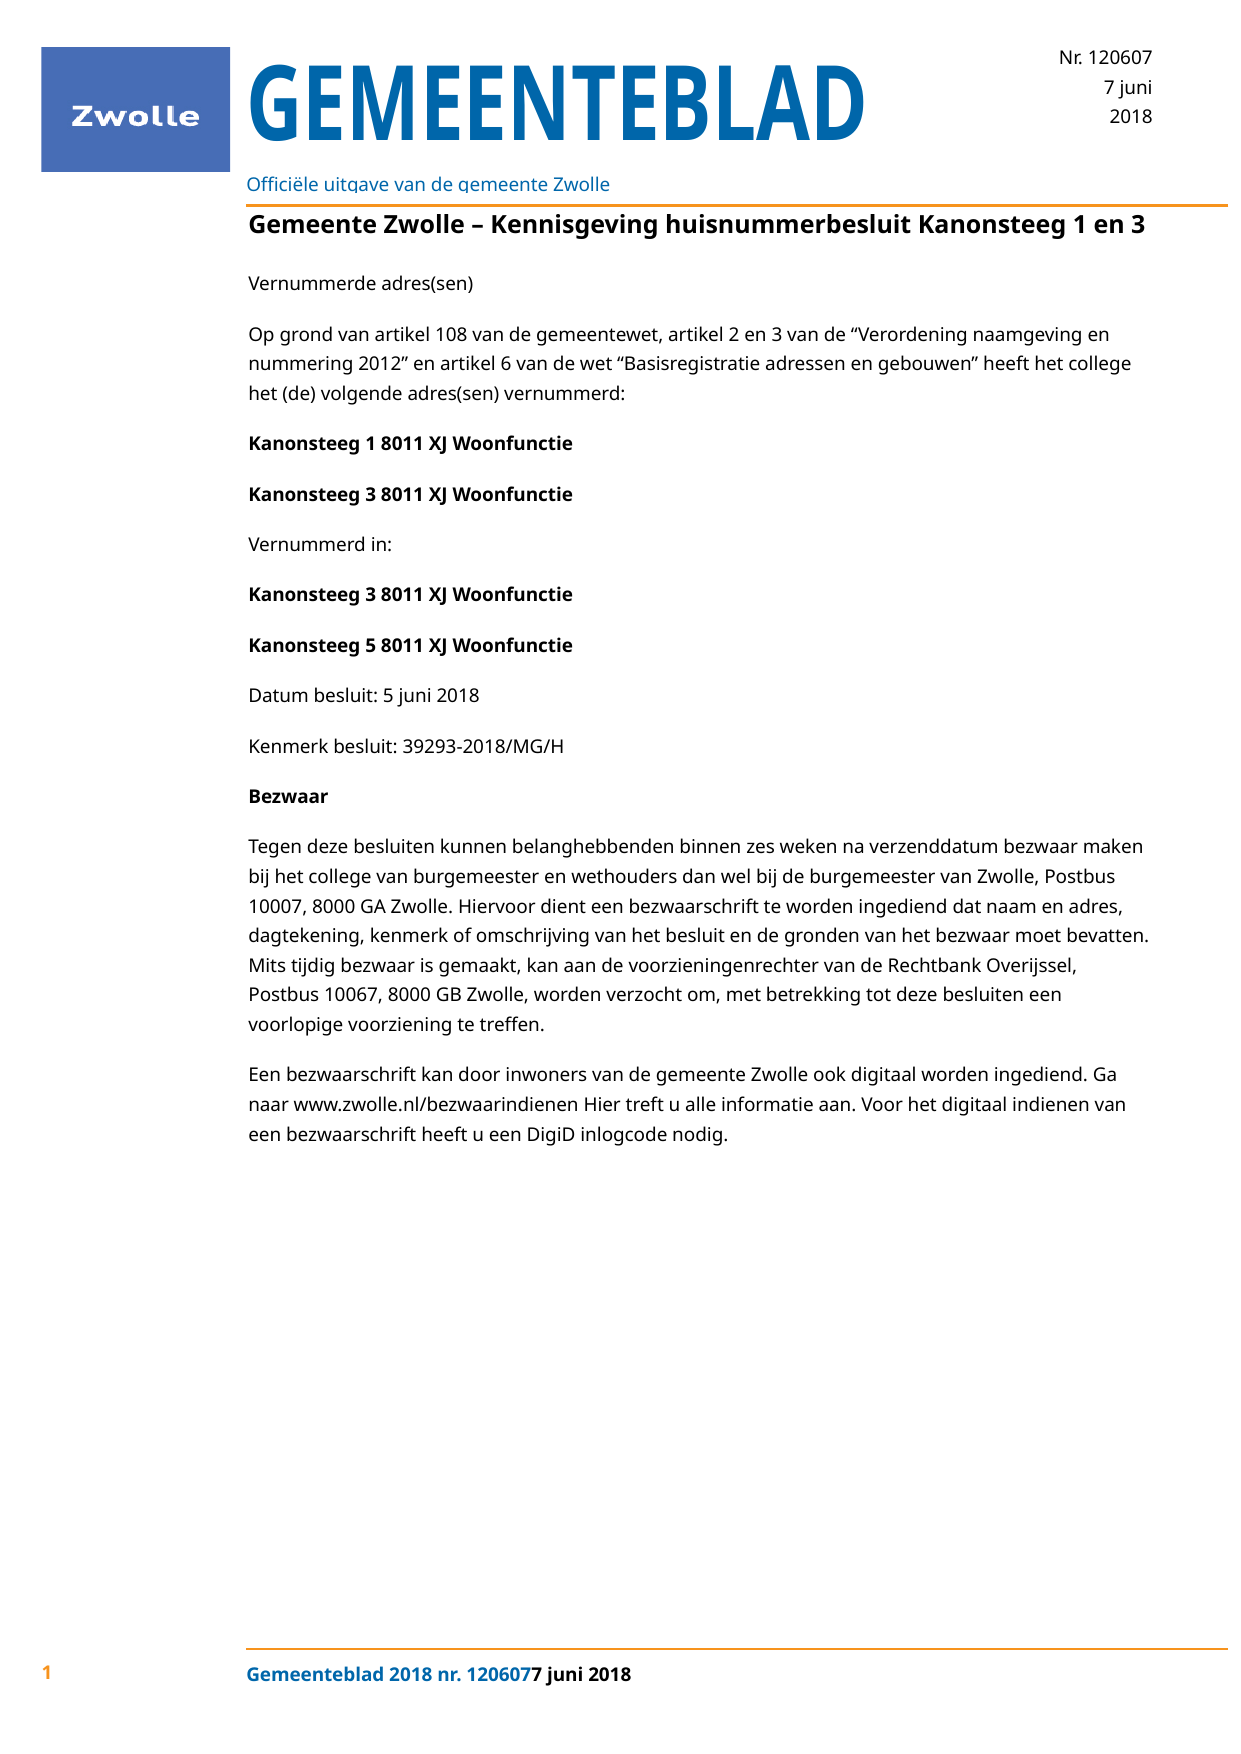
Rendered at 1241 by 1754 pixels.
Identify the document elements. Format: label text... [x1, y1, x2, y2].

text Gemeente Zwolle – Kennisgeving huisnummerbesluit Kanonsteeg 1 en 3 [248, 207, 1152, 241]
text Tegen deze besluiten kunnen belanghebbenden binnen zes weken na verzenddatum bezwaar maken bij het college van burgemeester en wethouders dan wel bij de burgemeester van Zwolle, Postbus 10007, 8000 GA Zwolle. Hiervoor dient een bezwaarschrift te worden ingediend dat naam en adres, dagtekening, kenmerk of omschrijving van het besluit en de gronden van het bezwaar moet bevatten. Mits tijdig bezwaar is gemaakt, kan aan de voorzieningenrechter van de Rechtbank Overijssel, Postbus 10067, 8000 GB Zwolle, worden verzocht om, met betrekking tot deze besluiten een voorlopige voorziening te treffen. [248, 834, 1152, 1037]
text Datum besluit: 5 juni 2018 [248, 682, 1152, 708]
text Kenmerk besluit: 39293-2018/MG/H [248, 733, 1152, 758]
text Kanonsteeg 1 8011 XJ Woonfunctie [248, 430, 1152, 456]
text Vernummerde adres(sen) [248, 270, 1152, 296]
text Vernummerd in: [248, 531, 1152, 557]
text Kanonsteeg 3 8011 XJ Woonfunctie [248, 582, 1152, 607]
text Op grond van artikel 108 van de gemeentewet, artikel 2 en 3 van de “Verordening naamgeving en nummering 2012” en artikel 6 van de wet “Basisregistratie adressen en gebouwen” heeft het college het (de) volgende adres(sen) vernummerd: [248, 321, 1152, 406]
text Een bezwaarschrift kan door inwoners van de gemeente Zwolle ook digitaal worden ingediend. Ga naar www.zwolle.nl/bezwaarindienen Hier treft u alle informatie aan. Voor het digitaal indienen van een bezwaarschrift heeft u een DigiD inlogcode nodig. [248, 1062, 1152, 1146]
picture [41, 47, 231, 172]
text Kanonsteeg 3 8011 XJ Woonfunctie [248, 481, 1152, 506]
text Kanonsteeg 5 8011 XJ Woonfunctie [248, 632, 1152, 658]
text Bezwaar [248, 783, 1152, 809]
